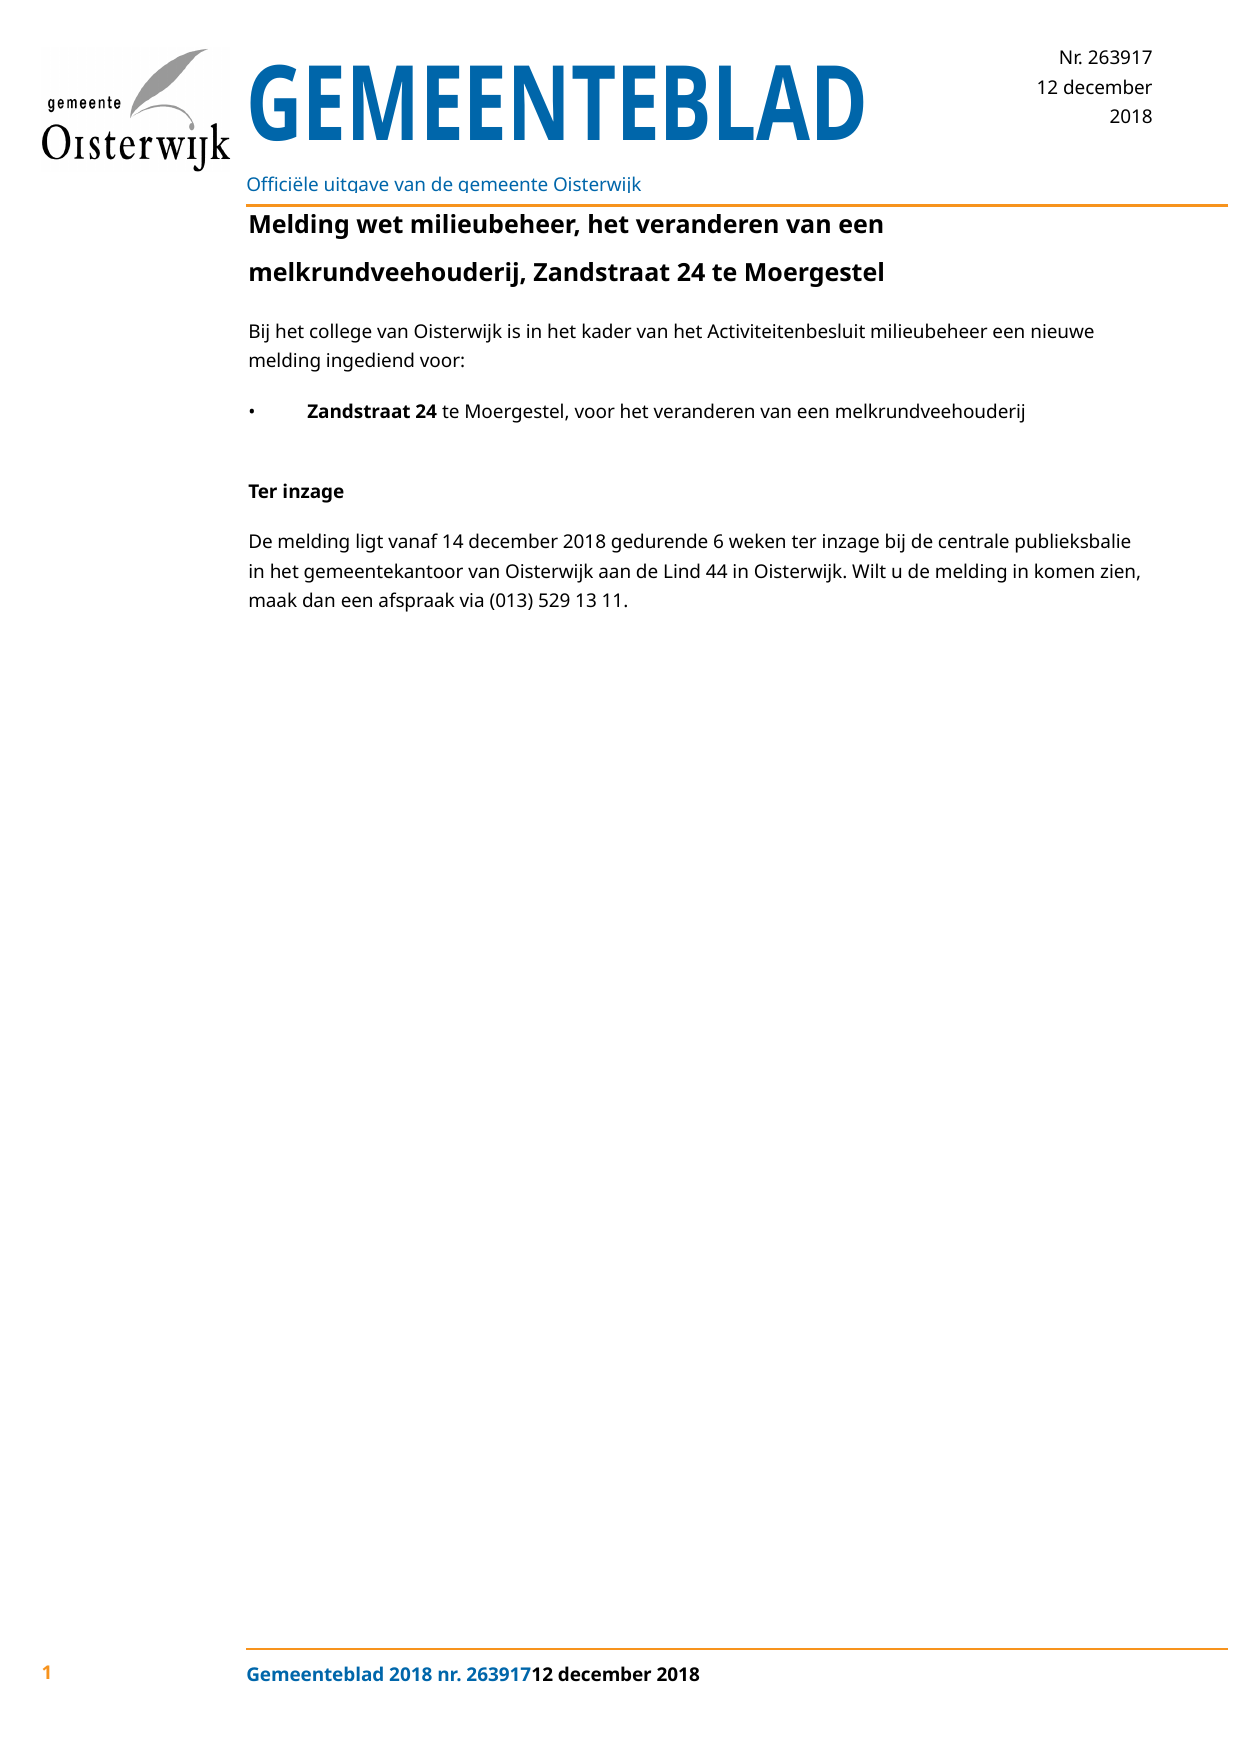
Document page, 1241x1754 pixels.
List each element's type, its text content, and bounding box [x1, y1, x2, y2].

text Ter inzage [248, 478, 1152, 504]
text Bij het college van Oisterwijk is in het kader van het Activiteitenbesluit milieubeheer een nieuwe melding ingediend voor: [248, 318, 1152, 373]
text De melding ligt vanaf 14 december 2018 gedurende 6 weken ter inzage bij de centrale publieksbalie in het gemeentekantoor van Oisterwijk aan de Lind 44 in Oisterwijk. Wilt u de melding in komen zien, maak dan een afspraak via (013) 529 13 11. [248, 528, 1152, 613]
list Zandstraat 24 te Moergestel, voor het veranderen van een melkrundveehouderij [248, 398, 1152, 424]
picture [41, 47, 231, 172]
text Melding wet milieubeheer, het veranderen van een melkrundveehouderij, Zandstraat 24 te Moergestel [248, 207, 1152, 288]
